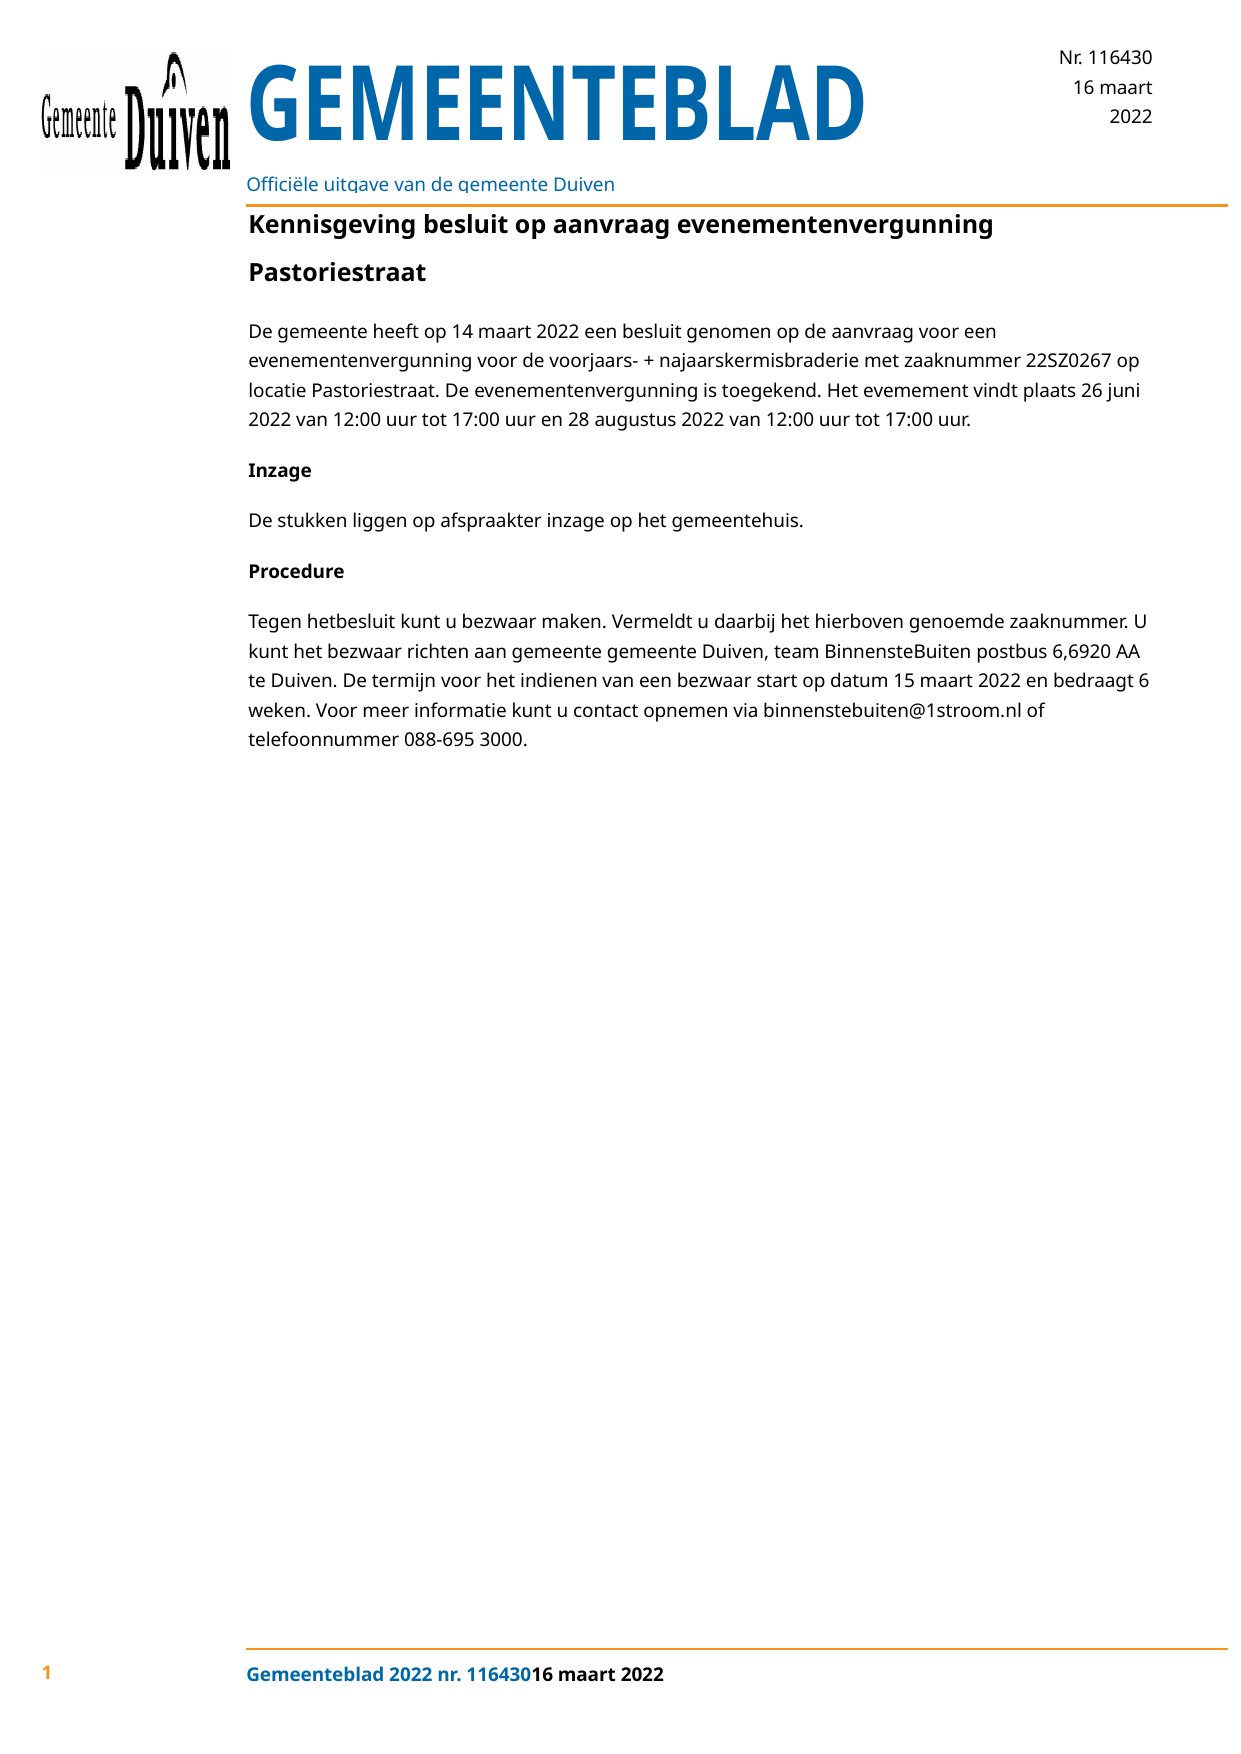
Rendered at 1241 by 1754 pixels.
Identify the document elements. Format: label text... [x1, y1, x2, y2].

picture [41, 47, 231, 172]
text Kennisgeving besluit op aanvraag evenementenvergunning Pastoriestraat [248, 207, 1152, 288]
text De stukken liggen op afspraakter inzage op het gemeentehuis. [248, 507, 1152, 533]
text De gemeente heeft op 14 maart 2022 een besluit genomen op de aanvraag voor een evenementenvergunning voor de voorjaars- + najaarskermisbraderie met zaaknummer 22SZ0267 op locatie Pastoriestraat. De evenementenvergunning is toegekend. Het evemement vindt plaats 26 juni 2022 van 12:00 uur tot 17:00 uur en 28 augustus 2022 van 12:00 uur tot 17:00 uur. [248, 318, 1152, 432]
text Inzage [248, 457, 1152, 483]
text Procedure [248, 558, 1152, 584]
text Tegen hetbesluit kunt u bezwaar maken. Vermeldt u daarbij het hierboven genoemde zaaknummer. U kunt het bezwaar richten aan gemeente gemeente Duiven, team BinnensteBuiten postbus 6,6920 AA te Duiven. De termijn voor het indienen van een bezwaar start op datum 15 maart 2022 en bedraagt 6 weken. Voor meer informatie kunt u contact opnemen via binnenstebuiten@1stroom.nl of telefoonnummer 088-695 3000. [248, 608, 1152, 752]
